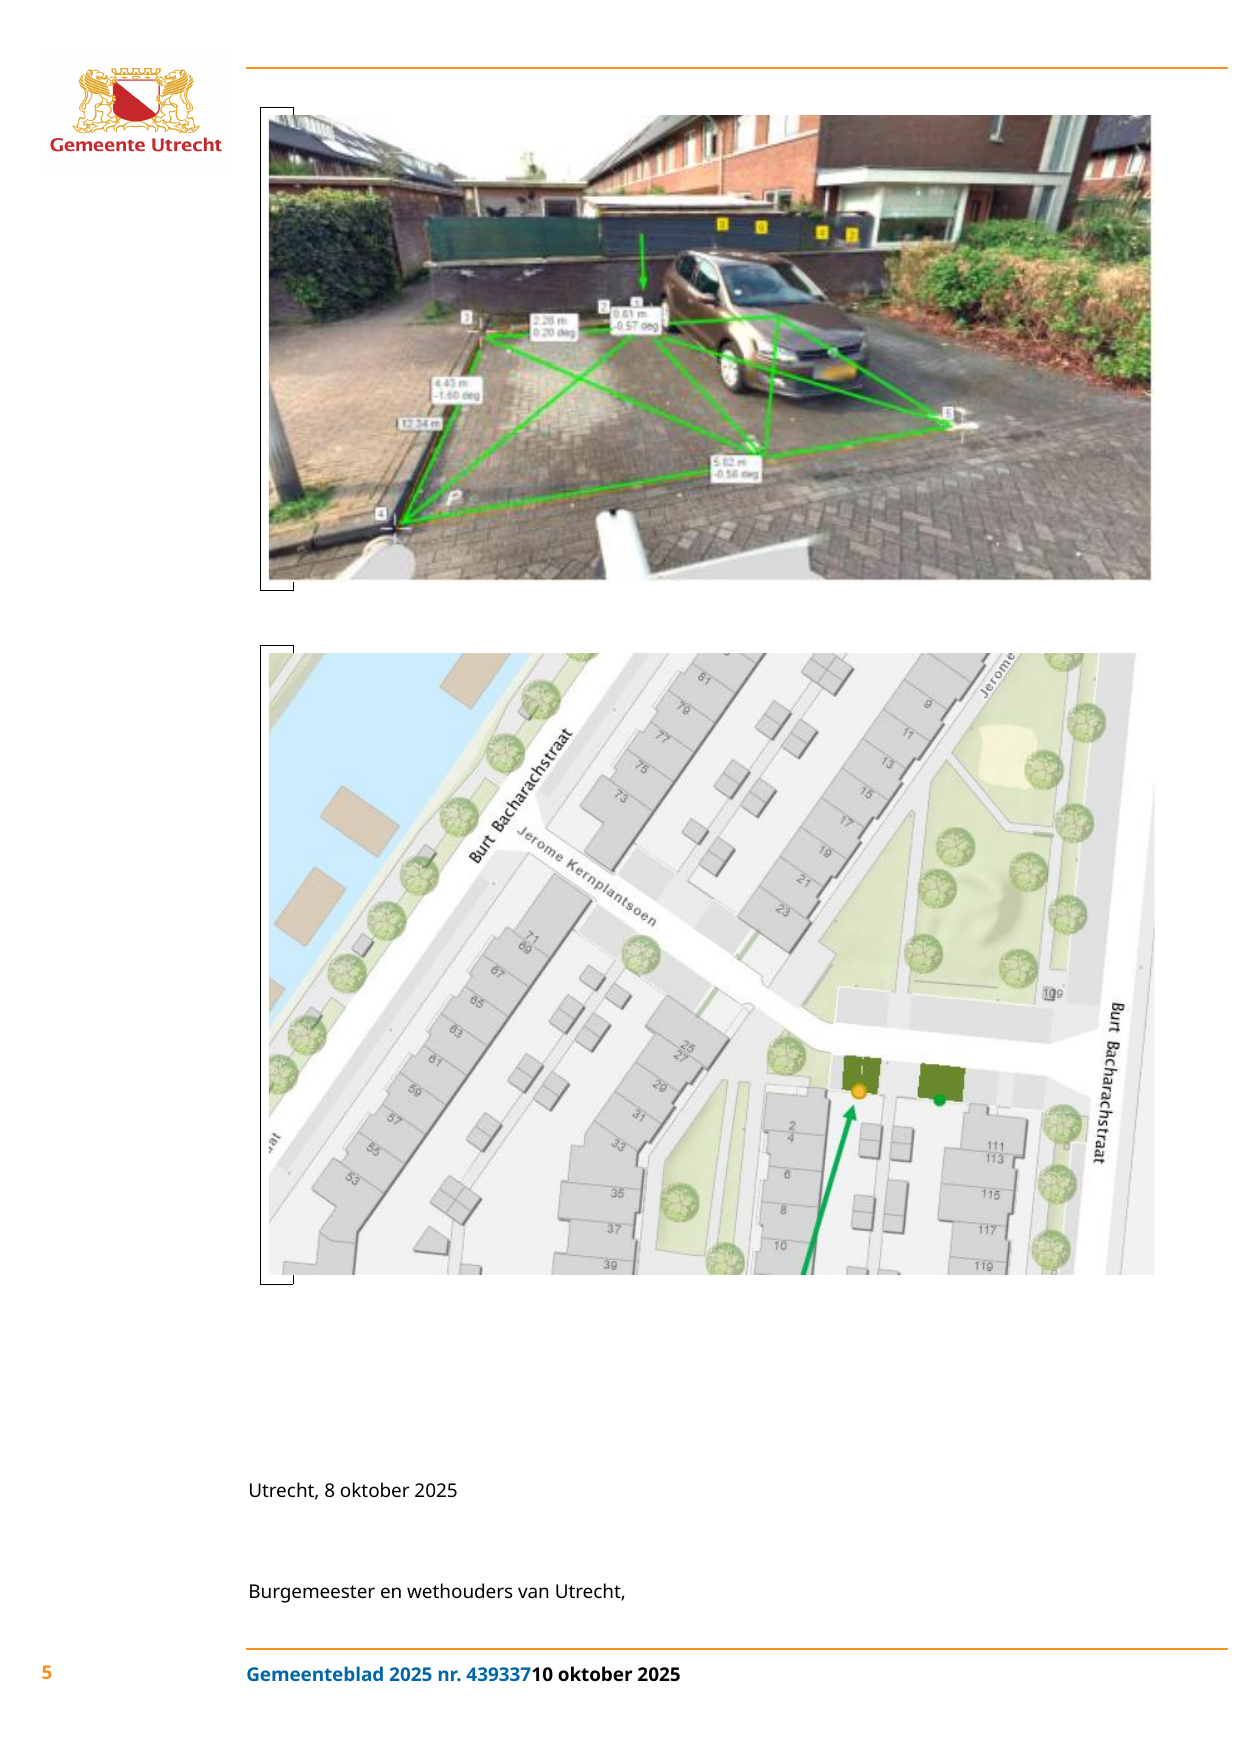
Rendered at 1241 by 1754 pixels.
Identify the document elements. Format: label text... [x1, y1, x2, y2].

text Utrecht, 8 oktober 2025 [248, 1477, 1152, 1503]
text Burgemeester en wethouders van Utrecht, [248, 1578, 1152, 1604]
picture [268, 115, 1155, 582]
picture [41, 47, 231, 172]
picture [268, 653, 1155, 1275]
